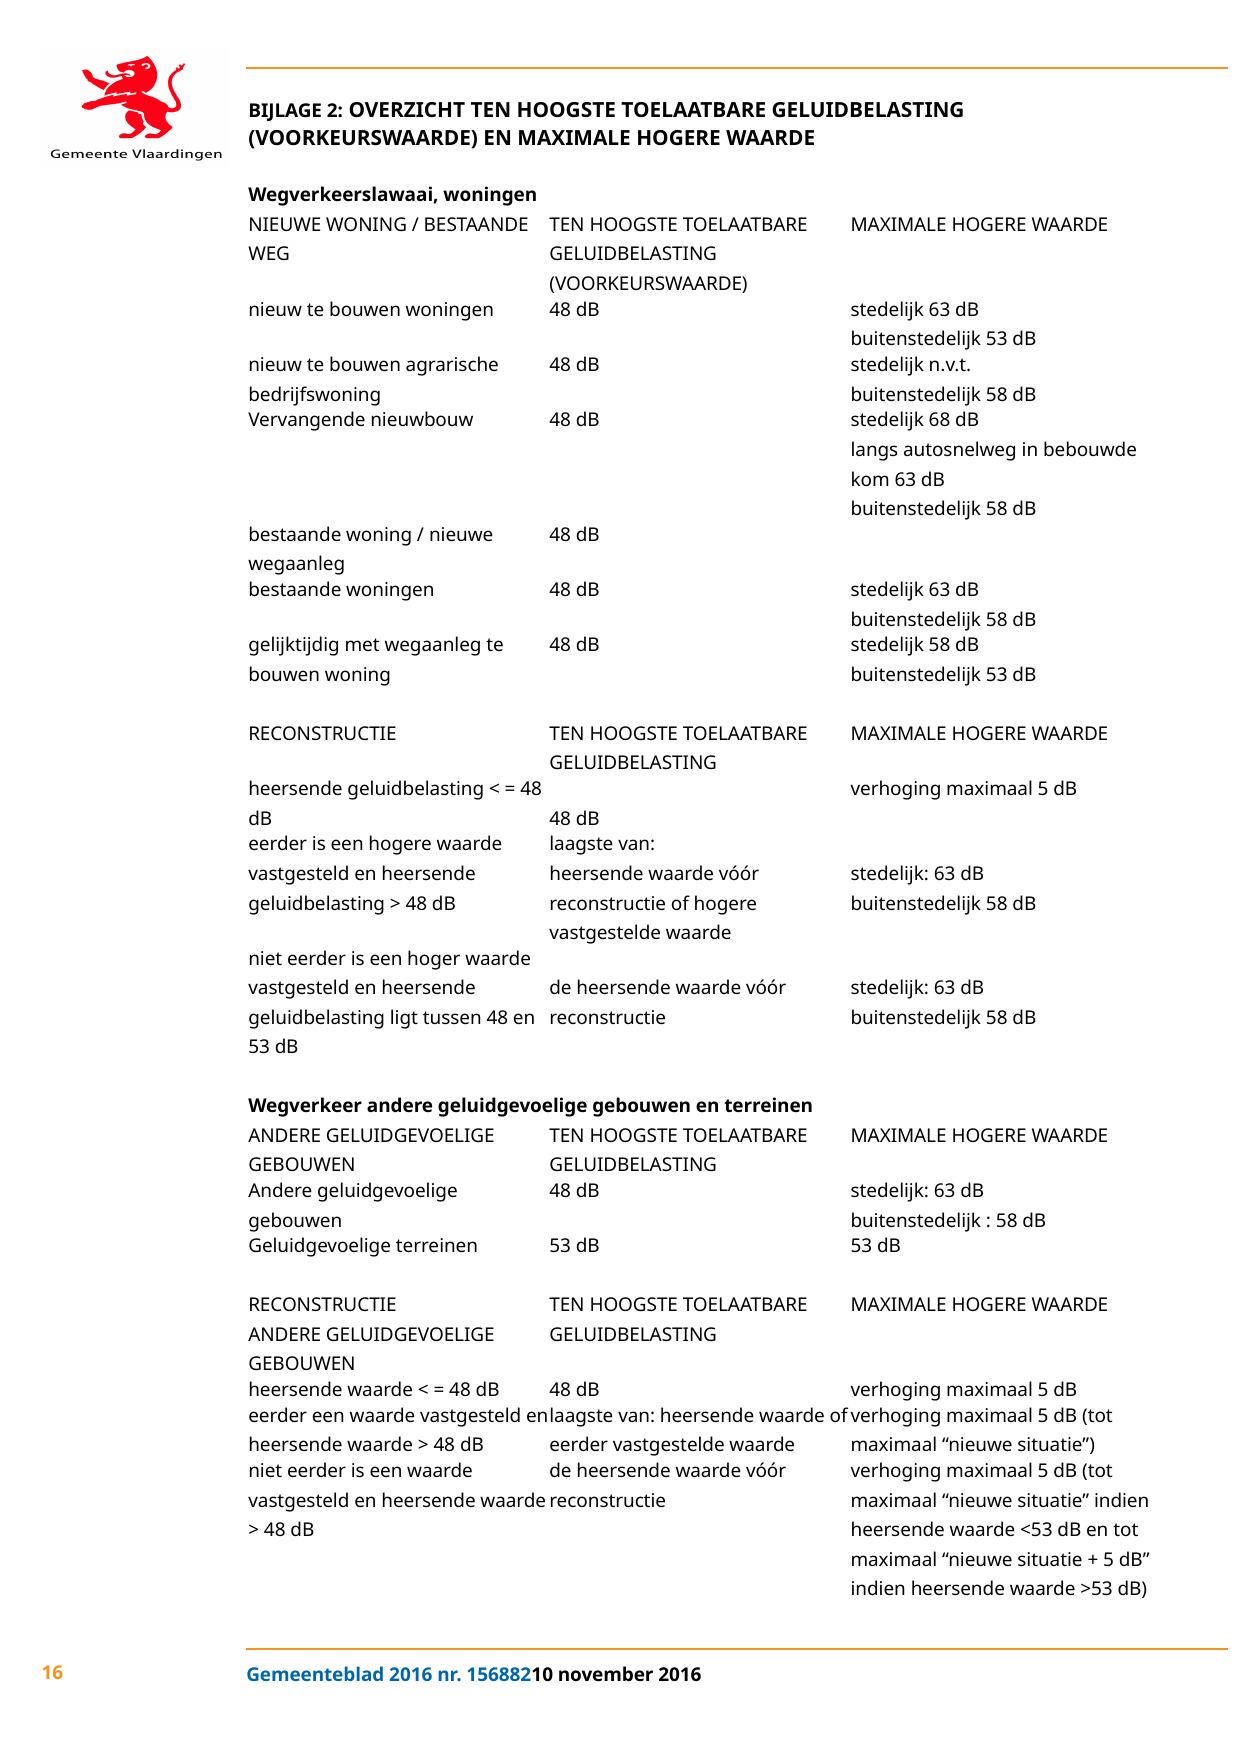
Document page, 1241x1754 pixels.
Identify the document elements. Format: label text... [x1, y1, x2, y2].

table_cell 48 dB [549, 521, 850, 576]
text Wegverkeerslawaai, woningen [248, 181, 1152, 207]
table_cell verhoging maximaal 5 dB (tot maximaal “nieuwe situatie” indien heersende waarde <53 dB en tot maximaal “nieuwe situatie + 5 dB” indien heersende waarde >53 dB) [850, 1457, 1152, 1601]
table_cell laagste van: heersende waarde of eerder vastgestelde waarde [549, 1402, 850, 1457]
table_cell 48 dB [549, 1376, 850, 1402]
table_header MAXIMALE HOGERE WAARDE [850, 1291, 1152, 1376]
table_cell gelijktijdig met wegaanleg te bouwen woning [248, 632, 549, 687]
picture [41, 47, 231, 172]
text BIJLAGE 2: OVERZICHT TEN HOOGSTE TOELAATBARE GELUIDBELASTING (VOORKEURSWAARDE) EN MAXIMALE HOGERE WAARDE [248, 95, 1152, 152]
table_cell nieuw te bouwen woningen [248, 296, 549, 351]
text Wegverkeer andere geluidgevoelige gebouwen en terreinen [248, 1092, 1152, 1118]
table_cell heersende waarde < = 48 dB [248, 1376, 549, 1402]
table_cell de heersende waarde vóór reconstructie [549, 1457, 850, 1601]
table_cell Geluidgevoelige terreinen [248, 1233, 549, 1258]
table_cell 48 dB [549, 632, 850, 687]
table_cell laagste van: heersende waarde vóór reconstructie of hogere vastgestelde waarde [549, 831, 850, 945]
table_cell stedelijk 63 dB buitenstedelijk 58 dB [850, 576, 1152, 632]
table_cell Vervangende nieuwbouw [248, 407, 549, 521]
table_header NIEUWE WONING / BESTAANDE WEG [248, 211, 549, 296]
table_cell stedelijk: 63 dB buitenstedelijk 58 dB [850, 945, 1152, 1059]
table_cell 48 dB [549, 576, 850, 632]
table_cell verhoging maximaal 5 dB (tot maximaal “nieuwe situatie”) [850, 1402, 1152, 1457]
table_cell de heersende waarde vóór reconstructie [549, 945, 850, 1059]
table_header MAXIMALE HOGERE WAARDE [850, 720, 1152, 775]
table_cell 48 dB [549, 296, 850, 351]
table_header ANDERE GELUIDGEVOELIGE GEBOUWEN [248, 1122, 549, 1177]
table_cell stedelijk 68 dB langs autosnelweg in bebouwde kom 63 dB buitenstedelijk 58 dB [850, 407, 1152, 521]
table_cell 48 dB [549, 351, 850, 407]
table_cell bestaande woning / nieuwe wegaanleg [248, 521, 549, 576]
table_cell [850, 521, 1152, 576]
table_cell stedelijk: 63 dB buitenstedelijk 58 dB [850, 831, 1152, 945]
table_cell nieuw te bouwen agrarische bedrijfswoning [248, 351, 549, 407]
table_cell 53 dB [549, 1233, 850, 1258]
table_header TEN HOOGSTE TOELAATBARE GELUIDBELASTING [549, 720, 850, 775]
table_header TEN HOOGSTE TOELAATBARE GELUIDBELASTING [549, 1291, 850, 1376]
table_cell heersende geluidbelasting < = 48 dB [248, 775, 549, 831]
table_header MAXIMALE HOGERE WAARDE [850, 1122, 1152, 1177]
table_header MAXIMALE HOGERE WAARDE [850, 211, 1152, 296]
table_cell Andere geluidgevoelige gebouwen [248, 1177, 549, 1233]
table_cell stedelijk 63 dB buitenstedelijk 53 dB [850, 296, 1152, 351]
table_cell stedelijk: 63 dB buitenstedelijk : 58 dB [850, 1177, 1152, 1233]
table_cell niet eerder is een waarde vastgesteld en heersende waarde > 48 dB [248, 1457, 549, 1601]
table_header RECONSTRUCTIE ANDERE GELUIDGEVOELIGE GEBOUWEN [248, 1291, 549, 1376]
table_cell verhoging maximaal 5 dB [850, 1376, 1152, 1402]
table_cell 53 dB [850, 1233, 1152, 1258]
table_header TEN HOOGSTE TOELAATBARE GELUIDBELASTING [549, 1122, 850, 1177]
table_header RECONSTRUCTIE [248, 720, 549, 775]
table_cell 48 dB [549, 775, 850, 831]
table_cell bestaande woningen [248, 576, 549, 632]
table_header TEN HOOGSTE TOELAATBARE GELUIDBELASTING (VOORKEURSWAARDE) [549, 211, 850, 296]
table_cell stedelijk n.v.t. buitenstedelijk 58 dB [850, 351, 1152, 407]
table_cell 48 dB [549, 1177, 850, 1233]
table_cell eerder een waarde vastgesteld en heersende waarde > 48 dB [248, 1402, 549, 1457]
table_cell stedelijk 58 dB buitenstedelijk 53 dB [850, 632, 1152, 687]
table_cell niet eerder is een hoger waarde vastgesteld en heersende geluidbelasting ligt tussen 48 en 53 dB [248, 945, 549, 1059]
table_cell verhoging maximaal 5 dB [850, 775, 1152, 831]
table_cell 48 dB [549, 407, 850, 521]
table_cell eerder is een hogere waarde vastgesteld en heersende geluidbelasting > 48 dB [248, 831, 549, 945]
